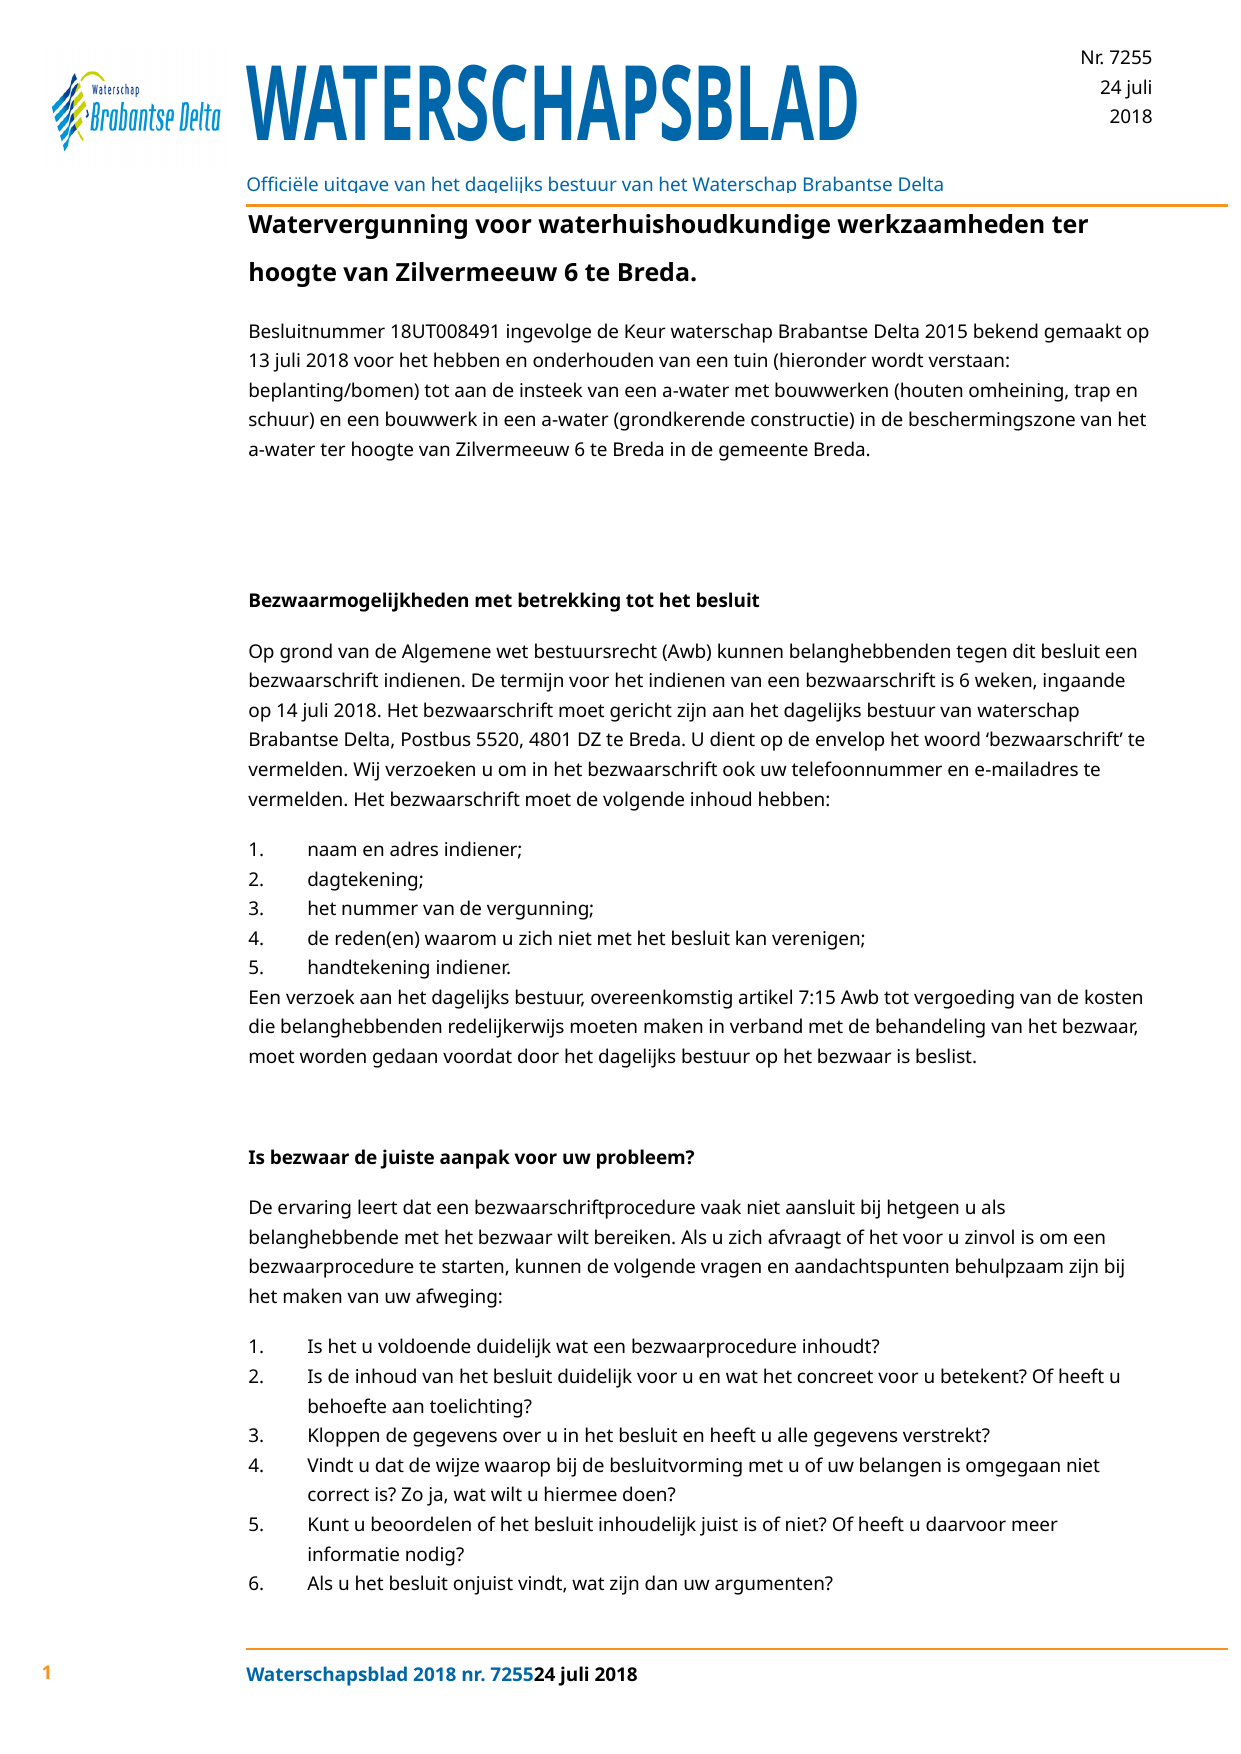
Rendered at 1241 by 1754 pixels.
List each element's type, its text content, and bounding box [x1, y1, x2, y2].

text Bezwaarmogelijkheden met betrekking tot het besluit [248, 587, 1152, 613]
list Is het u voldoende duidelijk wat een bezwaarprocedure inhoudt? [248, 1334, 1152, 1359]
list naam en adres indiener; [248, 836, 1152, 862]
list Vindt u dat de wijze waarop bij de besluitvorming met u of uw belangen is omgegaan niet correct is? Zo ja, wat wilt u hiermee doen? [248, 1452, 1152, 1507]
picture [41, 47, 231, 172]
list Als u het besluit onjuist vindt, wat zijn dan uw argumenten? [248, 1570, 1152, 1596]
text Watervergunning voor waterhuishoudkundige werkzaamheden ter hoogte van Zilvermeeuw 6 te Breda. [248, 207, 1152, 288]
list Is de inhoud van het besluit duidelijk voor u en wat het concreet voor u betekent? Of heeft u behoefte aan toelichting? [248, 1363, 1152, 1419]
list Kloppen de gegevens over u in het besluit en heeft u alle gegevens verstrekt? [248, 1422, 1152, 1448]
list de reden(en) waarom u zich niet met het besluit kan verenigen; [248, 925, 1152, 951]
list handtekening indiener. [248, 954, 1152, 980]
text Besluitnummer 18UT008491 ingevolge de Keur waterschap Brabantse Delta 2015 bekend gemaakt op 13 juli 2018 voor het hebben en onderhouden van een tuin (hieronder wordt verstaan: beplanting/bomen) tot aan de insteek van een a-water met bouwwerken (houten omheining, trap en schuur) en een bouwwerk in een a-water (grondkerende constructie) in de beschermingszone van het a-water ter hoogte van Zilvermeeuw 6 te Breda in de gemeente Breda. [248, 318, 1152, 462]
text De ervaring leert dat een bezwaarschriftprocedure vaak niet aansluit bij hetgeen u als belanghebbende met het bezwaar wilt bereiken. Als u zich afvraagt of het voor u zinvol is om een bezwaarprocedure te starten, kunnen de volgende vragen en aandachtspunten behulpzaam zijn bij het maken van uw afweging: [248, 1194, 1152, 1309]
text Een verzoek aan het dagelijks bestuur, overeenkomstig artikel 7:15 Awb tot vergoeding van de kosten die belanghebbenden redelijkerwijs moeten maken in verband met de behandeling van het bezwaar, moet worden gedaan voordat door het dagelijks bestuur op het bezwaar is beslist. [248, 984, 1152, 1069]
text Is bezwaar de juiste aanpak voor uw probleem? [248, 1144, 1152, 1170]
list dagtekening; [248, 866, 1152, 892]
list het nummer van de vergunning; [248, 895, 1152, 921]
text Op grond van de Algemene wet bestuursrecht (Awb) kunnen belanghebbenden tegen dit besluit een bezwaarschrift indienen. De termijn voor het indienen van een bezwaarschrift is 6 weken, ingaande op 14 juli 2018. Het bezwaarschrift moet gericht zijn aan het dagelijks bestuur van waterschap Brabantse Delta, Postbus 5520, 4801 DZ te Breda. U dient op de envelop het woord ‘bezwaarschrift’ te vermelden. Wij verzoeken u om in het bezwaarschrift ook uw telefoonnummer en e‑mailadres te vermelden. Het bezwaarschrift moet de volgende inhoud hebben: [248, 638, 1152, 812]
list Kunt u beoordelen of het besluit inhoudelijk juist is of niet? Of heeft u daarvoor meer informatie nodig? [248, 1511, 1152, 1567]
